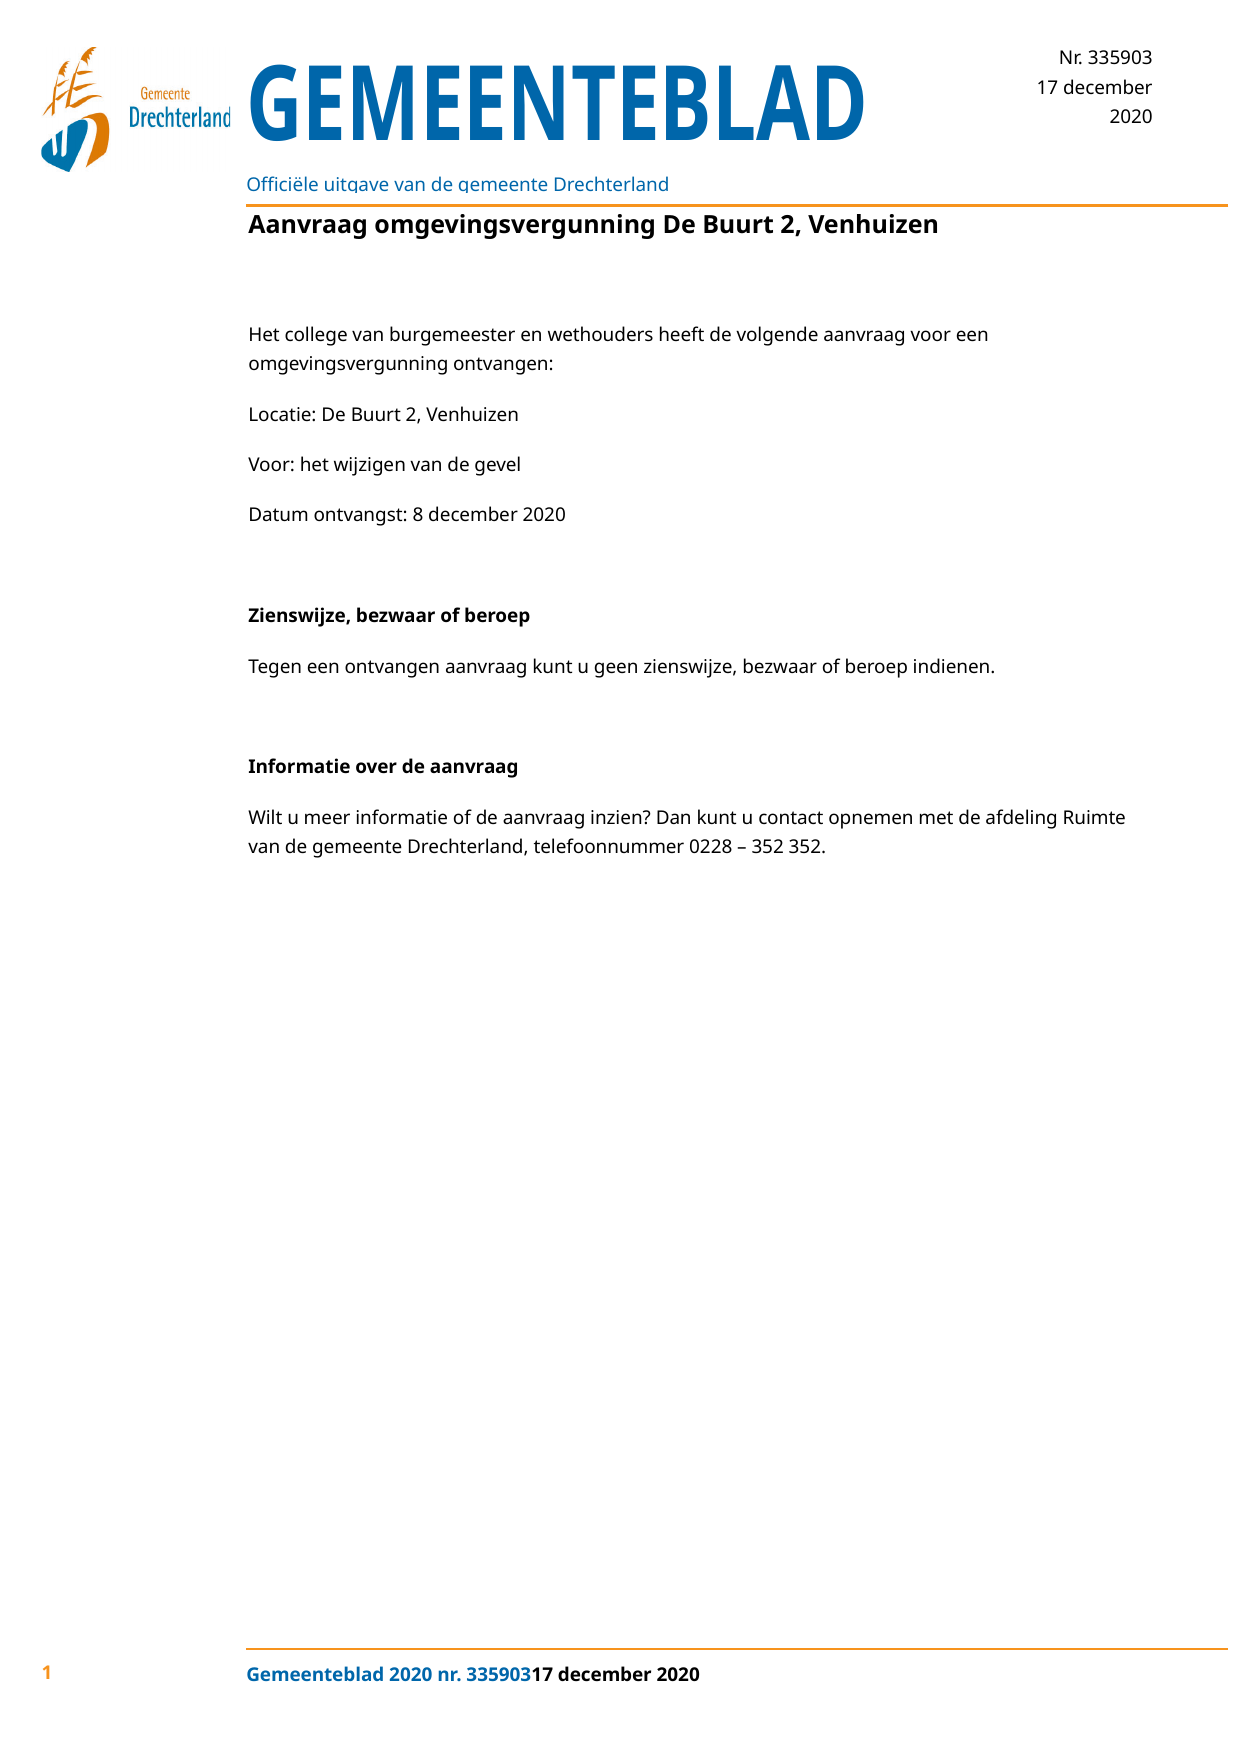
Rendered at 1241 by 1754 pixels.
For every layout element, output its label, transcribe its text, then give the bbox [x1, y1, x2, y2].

text Tegen een ontvangen aanvraag kunt u geen zienswijze, bezwaar of beroep indienen. [248, 653, 1152, 678]
text Datum ontvangst: 8 december 2020 [248, 502, 1152, 527]
text Locatie: De Buurt 2, Venhuizen [248, 401, 1152, 426]
text Het college van burgemeester en wethouders heeft de volgende aanvraag voor een omgevingsvergunning ontvangen: [248, 321, 1152, 376]
picture [226, 115, 231, 124]
picture [41, 158, 64, 172]
text Informatie over de aanvraag [248, 754, 1152, 779]
text Zienswijze, bezwaar of beroep [248, 602, 1152, 628]
picture [41, 47, 231, 172]
text Aanvraag omgevingsvergunning De Buurt 2, Venhuizen [248, 207, 1152, 241]
text Wilt u meer informatie of de aanvraag inzien? Dan kunt u contact opnemen met de afdeling Ruimte van de gemeente Drechterland, telefoonnummer 0228 – 352 352. [248, 804, 1152, 859]
text Voor: het wijzigen van de gevel [248, 451, 1152, 477]
